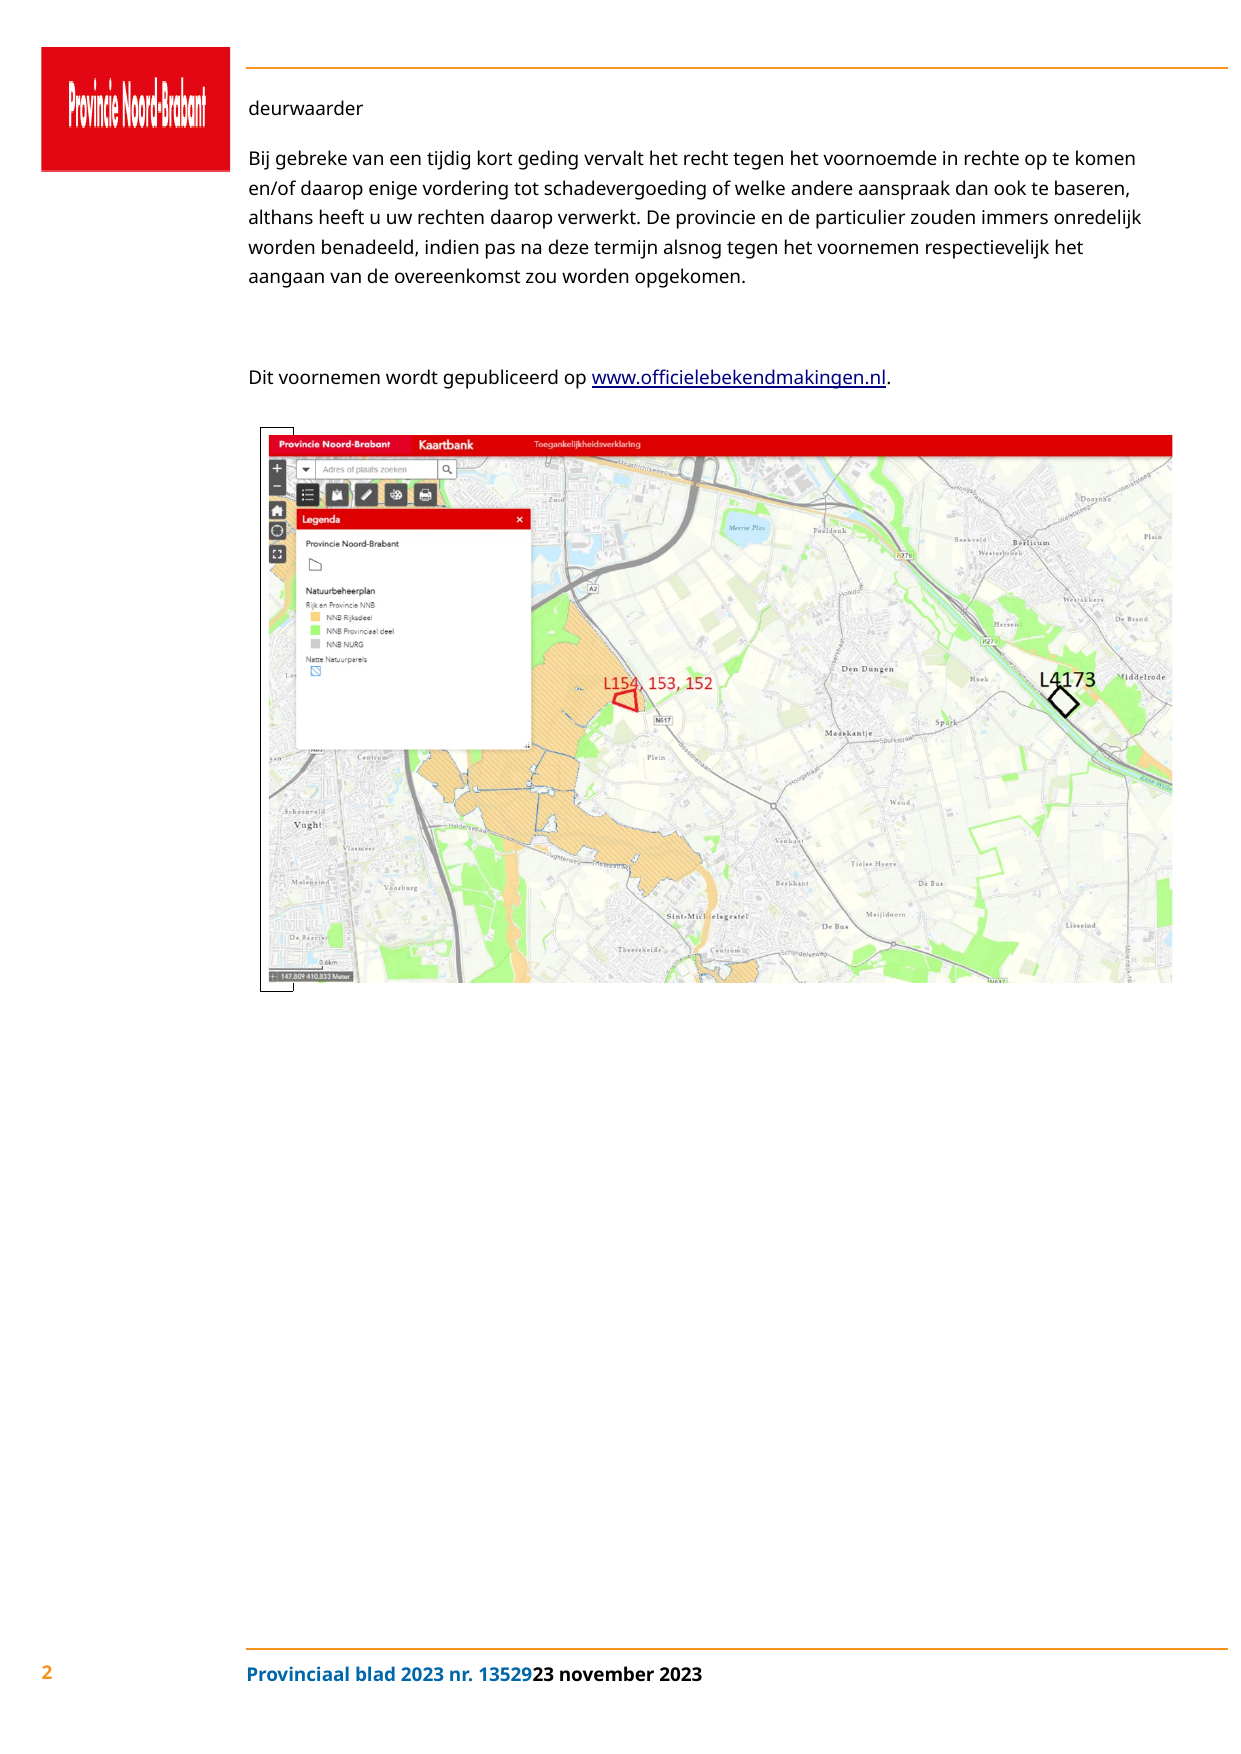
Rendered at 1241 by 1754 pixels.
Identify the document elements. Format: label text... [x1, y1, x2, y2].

text Dit voornemen wordt gepubliceerd op www.officielebekendmakingen.nl. [248, 364, 1152, 390]
text Bij gebreke van een tijdig kort geding vervalt het recht tegen het voornoemde in rechte op te komen en/of daarop enige vordering tot schadevergoeding of welke andere aanspraak dan ook te baseren, althans heeft u uw rechten daarop verwerkt. De provincie en de particulier zouden immers onredelijk worden benadeeld, indien pas na deze termijn alsnog tegen het voornemen respectievelijk het aangaan van de overeenkomst zou worden opgekomen. [248, 145, 1152, 289]
text deurwaarder [248, 95, 1152, 121]
picture [41, 47, 231, 172]
picture [268, 435, 1173, 983]
